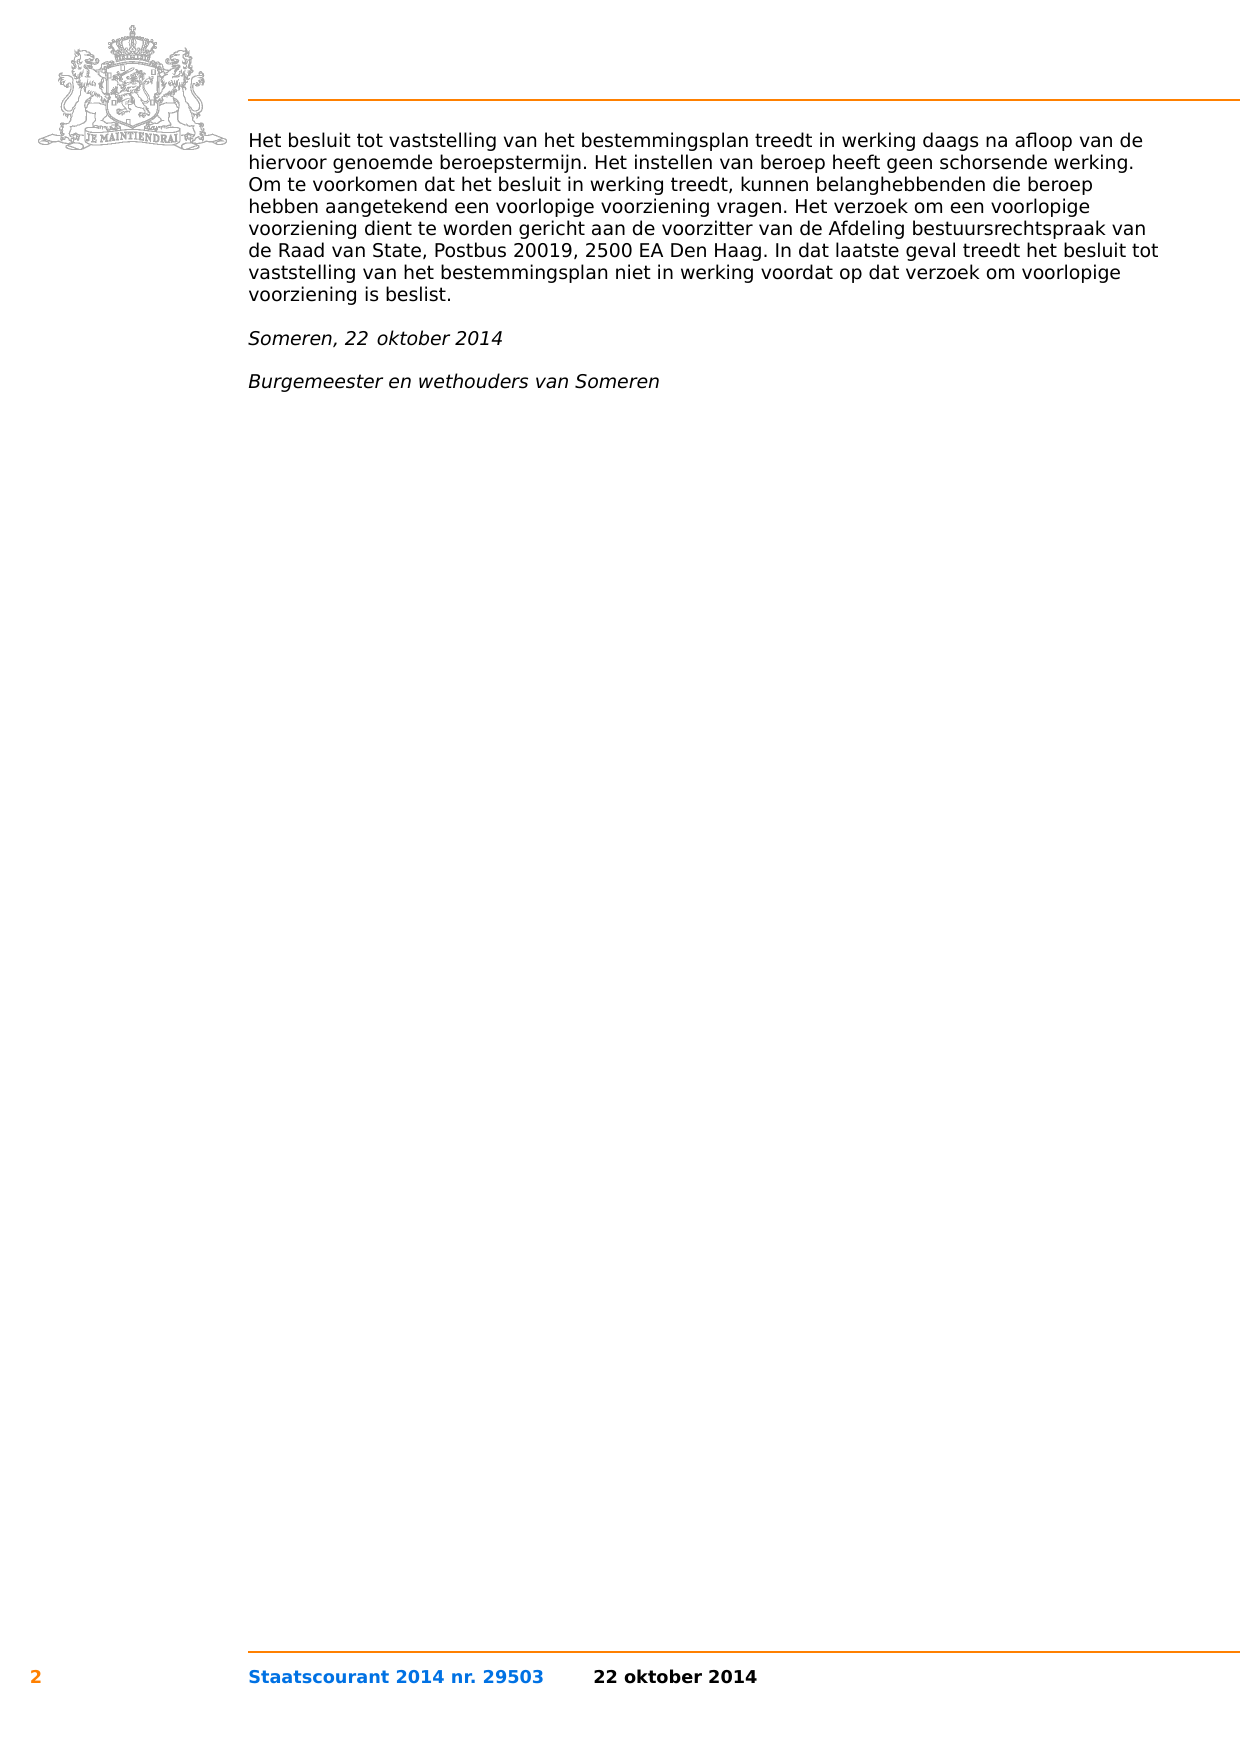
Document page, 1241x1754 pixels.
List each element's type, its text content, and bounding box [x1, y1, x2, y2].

text Het besluit tot vaststelling van het bestemmingsplan treedt in werking daags na afloop van de hiervoor genoemde beroepstermijn. Het instellen van beroep heeft geen schorsende werking. Om te voorkomen dat het besluit in werking treedt, kunnen belanghebbenden die beroep hebben aangetekend een voorlopige voorziening vragen. Het verzoek om een voorlopige voorziening dient te worden gericht aan de voorzitter van de Afdeling bestuursrechtspraak van de Raad van State, Postbus 20019, 2500 EA Den Haag. In dat laatste geval treedt het besluit tot vaststelling van het bestemmingsplan niet in werking voordat op dat verzoek om voorlopige voorziening is beslist. [248, 130, 1163, 306]
text Burgemeester en wethouders van Someren [248, 371, 1163, 393]
text Someren, 22 oktober 2014 [248, 328, 1163, 349]
picture [38, 25, 227, 150]
